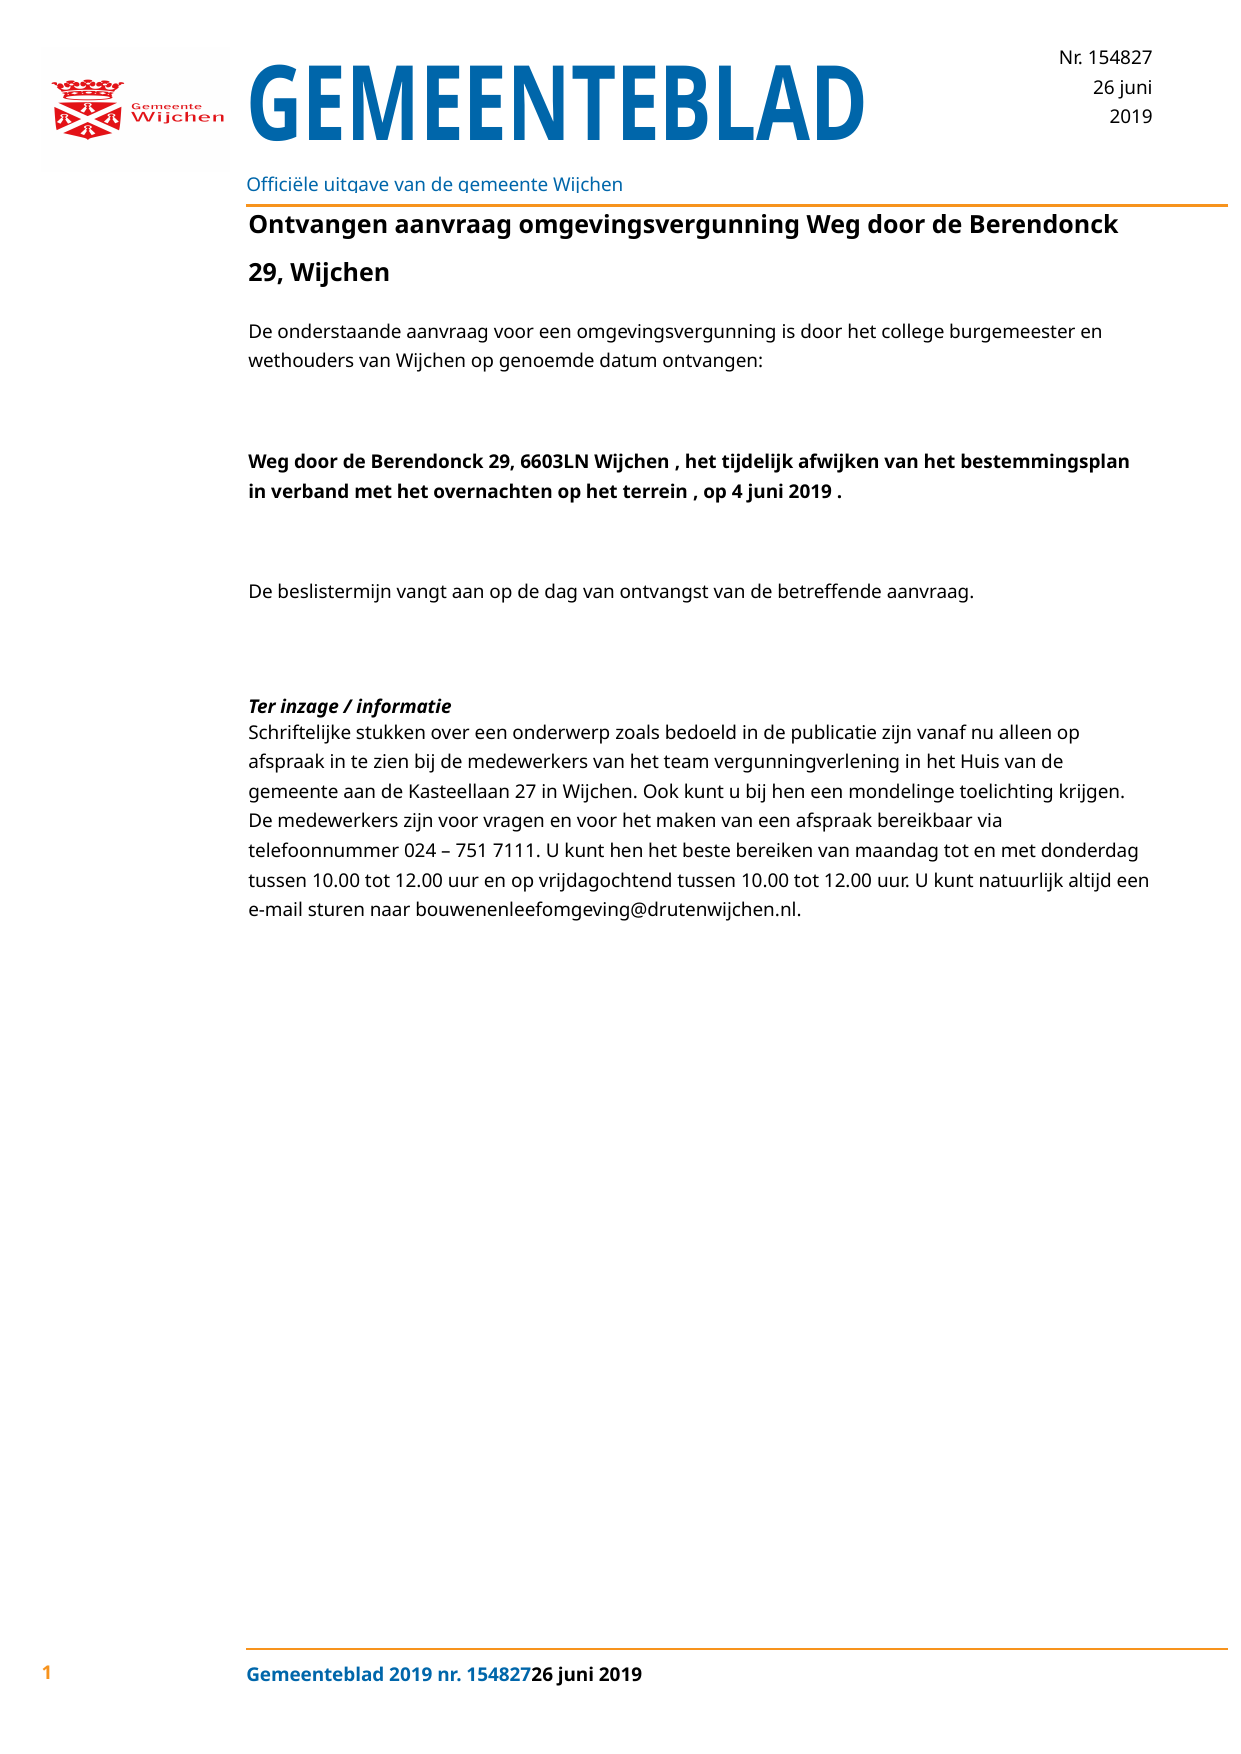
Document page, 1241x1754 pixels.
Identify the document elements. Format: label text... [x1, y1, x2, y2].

text De beslistermijn vangt aan op de dag van ontvangst van de betreffende aanvraag. [248, 579, 1152, 604]
text Schriftelijke stukken over een onderwerp zoals bedoeld in de publicatie zijn vanaf nu alleen op afspraak in te zien bij de medewerkers van het team vergunningverlening in het Huis van de gemeente aan de Kasteellaan 27 in Wijchen. Ook kunt u bij hen een mondelinge toelichting krijgen. De medewerkers zijn voor vragen en voor het maken van een afspraak bereikbaar via telefoonnummer 024 – 751 7111. U kunt hen het beste bereiken van maandag tot en met donderdag tussen 10.00 tot 12.00 uur en op vrijdagochtend tussen 10.00 tot 12.00 uur. U kunt natuurlijk altijd een e-mail sturen naar bouwenenleefomgeving@drutenwijchen.nl. [248, 719, 1152, 922]
text De onderstaande aanvraag voor een omgevingsvergunning is door het college burgemeester en wethouders van Wijchen op genoemde datum ontvangen: [248, 318, 1152, 373]
text Weg door de Berendonck 29, 6603LN Wijchen , het tijdelijk afwijken van het bestemmingsplan in verband met het overnachten op het terrein , op 4 juni 2019 . [248, 448, 1152, 504]
picture [41, 47, 231, 172]
text Ontvangen aanvraag omgevingsvergunning Weg door de Berendonck 29, Wijchen [248, 207, 1152, 288]
text Ter inzage / informatie [248, 693, 1152, 719]
